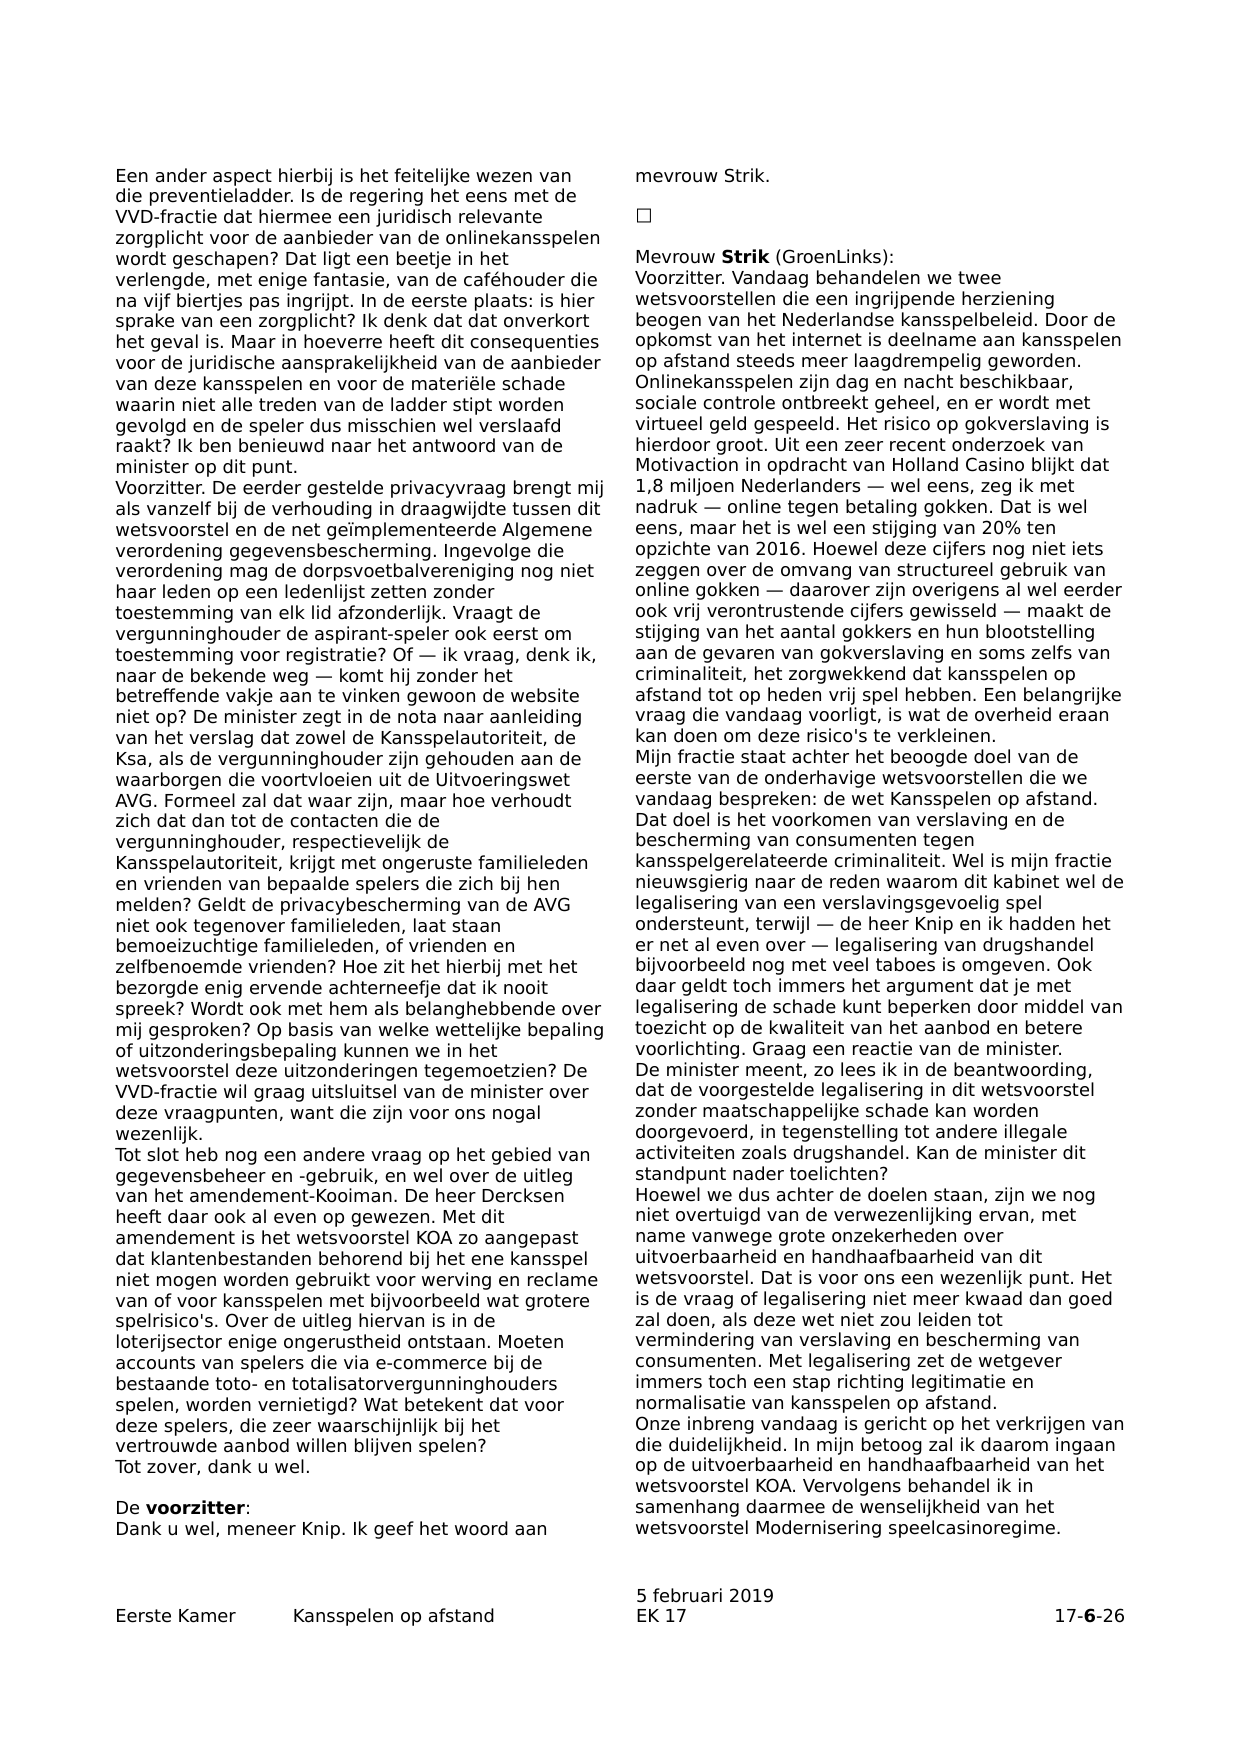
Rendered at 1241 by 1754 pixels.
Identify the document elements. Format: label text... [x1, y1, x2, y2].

text Tot zover, dank u wel. [115, 1457, 605, 1478]
text Voorzitter. Vandaag behandelen we twee wetsvoorstellen die een ingrijpende herziening beogen van het Nederlandse kansspelbeleid. Door de opkomst van het internet is deelname aan kansspelen op afstand steeds meer laagdrempelig geworden. Onlinekansspelen zijn dag en nacht beschikbaar, sociale controle ontbreekt geheel, en er wordt met virtueel geld gespeeld. Het risico op gokverslaving is hierdoor groot. Uit een zeer recent onderzoek van Motivaction in opdracht van Holland Casino blijkt dat 1,8 miljoen Nederlanders — wel eens, zeg ik met nadruk — online tegen betaling gokken. Dat is wel eens, maar het is wel een stijging van 20% ten opzichte van 2016. Hoewel deze cijfers nog niet iets zeggen over de omvang van structureel gebruik van online gokken — daarover zijn overigens al wel eerder ook vrij verontrustende cijfers gewisseld — maakt de stijging van het aantal gokkers en hun blootstelling aan de gevaren van gokverslaving en soms zelfs van criminaliteit, het zorgwekkend dat kansspelen op afstand tot op heden vrij spel hebben. Een belangrijke vraag die vandaag voorligt, is wat de overheid eraan kan doen om deze risico's te verkleinen. [635, 268, 1125, 747]
text ⬜ [635, 206, 1125, 227]
text Mijn fractie staat achter het beoogde doel van de eerste van de onderhavige wetsvoorstellen die we vandaag bespreken: de wet Kansspelen op afstand. Dat doel is het voorkomen van verslaving en de bescherming van consumenten tegen kansspelgerelateerde criminaliteit. Wel is mijn fractie nieuwsgierig naar de reden waarom dit kabinet wel de legalisering van een verslavingsgevoelig spel ondersteunt, terwijl — de heer Knip en ik hadden het er net al even over — legalisering van drugshandel bijvoorbeeld nog met veel taboes is omgeven. Ook daar geldt toch immers het argument dat je met legalisering de schade kunt beperken door middel van toezicht op de kwaliteit van het aanbod en betere voorlichting. Graag een reactie van de minister. [635, 747, 1125, 1059]
text Hoewel we dus achter de doelen staan, zijn we nog niet overtuigd van de verwezenlijking ervan, met name vanwege grote onzekerheden over uitvoerbaarheid en handhaafbaarheid van dit wetsvoorstel. Dat is voor ons een wezenlijk punt. Het is de vraag of legalisering niet meer kwaad dan goed zal doen, als deze wet niet zou leiden tot vermindering van verslaving en bescherming van consumenten. Met legalisering zet de wetgever immers toch een stap richting legitimatie en normalisatie van kansspelen op afstand. [635, 1184, 1125, 1413]
text Voorzitter. De eerder gestelde privacyvraag brengt mij als vanzelf bij de verhouding in draagwijdte tussen dit wetsvoorstel en de net geïmplementeerde Algemene verordening gegevensbescherming. Ingevolge die verordening mag de dorpsvoetbalvereniging nog niet haar leden op een ledenlijst zetten zonder toestemming van elk lid afzonderlijk. Vraagt de vergunninghouder de aspirant-speler ook eerst om toestemming voor registratie? Of — ik vraag, denk ik, naar de bekende weg — komt hij zonder het betreffende vakje aan te vinken gewoon de website niet op? De minister zegt in de nota naar aanleiding van het verslag dat zowel de Kansspelautoriteit, de Ksa, als de vergunninghouder zijn gehouden aan de waarborgen die voortvloeien uit de Uitvoeringswet AVG. Formeel zal dat waar zijn, maar hoe verhoudt zich dat dan tot de contacten die de vergunninghouder, respectievelijk de Kansspelautoriteit, krijgt met ongeruste familieleden en vrienden van bepaalde spelers die zich bij hen melden? Geldt de privacybescherming van de AVG niet ook tegenover familieleden, laat staan bemoeizuchtige familieleden, of vrienden en zelfbenoemde vrienden? Hoe zit het hierbij met het bezorgde enig ervende achterneefje dat ik nooit spreek? Wordt ook met hem als belanghebbende over mij gesproken? Op basis van welke wettelijke bepaling of uitzonderingsbepaling kunnen we in het wetsvoorstel deze uitzonderingen tegemoetzien? De VVD-fractie wil graag uitsluitsel van de minister over deze vraagpunten, want die zijn voor ons nogal wezenlijk. [115, 478, 605, 1144]
text Mevrouw Strik (GroenLinks): [635, 247, 1125, 268]
text Onze inbreng vandaag is gericht op het verkrijgen van die duidelijkheid. In mijn betoog zal ik daarom ingaan op de uitvoerbaarheid en handhaafbaarheid van het wetsvoorstel KOA. Vervolgens behandel ik in samenhang daarmee de wenselijkheid van het wetsvoorstel Modernisering speelcasinoregime. [635, 1413, 1125, 1538]
text mevrouw Strik. [635, 165, 1125, 186]
text Een ander aspect hierbij is het feitelijke wezen van die preventieladder. Is de regering het eens met de VVD-fractie dat hiermee een juridisch relevante zorgplicht voor de aanbieder van de onlinekansspelen wordt geschapen? Dat ligt een beetje in het verlengde, met enige fantasie, van de caféhouder die na vijf biertjes pas ingrijpt. In de eerste plaats: is hier sprake van een zorgplicht? Ik denk dat dat onverkort het geval is. Maar in hoeverre heeft dit consequenties voor de juridische aansprakelijkheid van de aanbieder van deze kansspelen en voor de materiële schade waarin niet alle treden van de ladder stipt worden gevolgd en de speler dus misschien wel verslaafd raakt? Ik ben benieuwd naar het antwoord van de minister op dit punt. [115, 165, 605, 478]
text De voorzitter: [115, 1498, 605, 1518]
text De minister meent, zo lees ik in de beantwoording, dat de voorgestelde legalisering in dit wetsvoorstel zonder maatschappelijke schade kan worden doorgevoerd, in tegenstelling tot andere illegale activiteiten zoals drugshandel. Kan de minister dit standpunt nader toelichten? [635, 1059, 1125, 1184]
text Dank u wel, meneer Knip. Ik geef het woord aan [115, 1518, 605, 1539]
text Tot slot heb nog een andere vraag op het gebied van gegevensbeheer en -gebruik, en wel over de uitleg van het amendement-Kooiman. De heer Dercksen heeft daar ook al even op gewezen. Met dit amendement is het wetsvoorstel KOA zo aangepast dat klantenbestanden behorend bij het ene kansspel niet mogen worden gebruikt voor werving en reclame van of voor kansspelen met bijvoorbeeld wat grotere spelrisico's. Over de uitleg hiervan is in de loterijsector enige ongerustheid ontstaan. Moeten accounts van spelers die via e-commerce bij de bestaande toto- en totalisatorvergunninghouders spelen, worden vernietigd? Wat betekent dat voor deze spelers, die zeer waarschijnlijk bij het vertrouwde aanbod willen blijven spelen? [115, 1144, 605, 1457]
